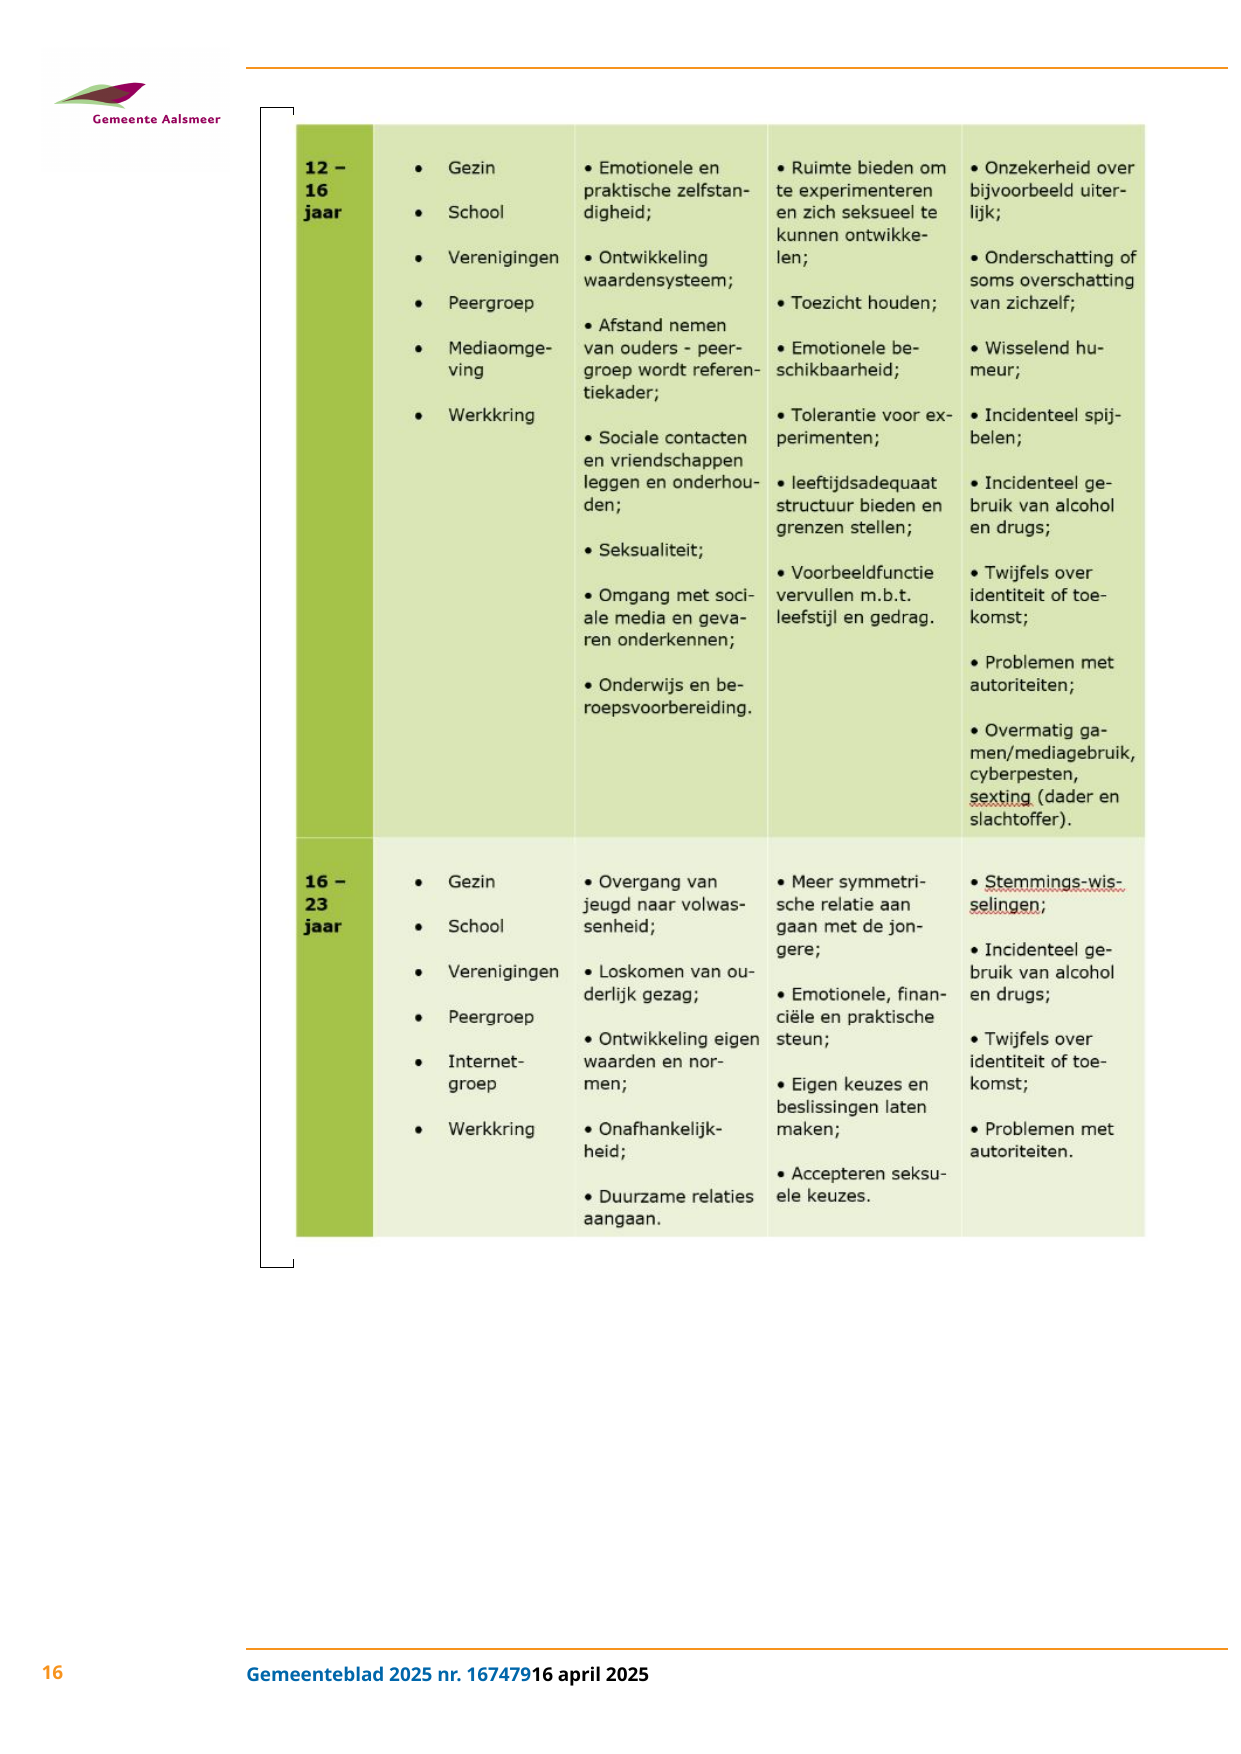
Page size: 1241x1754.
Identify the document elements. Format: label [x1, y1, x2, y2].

picture [268, 115, 1173, 1259]
picture [41, 47, 231, 172]
